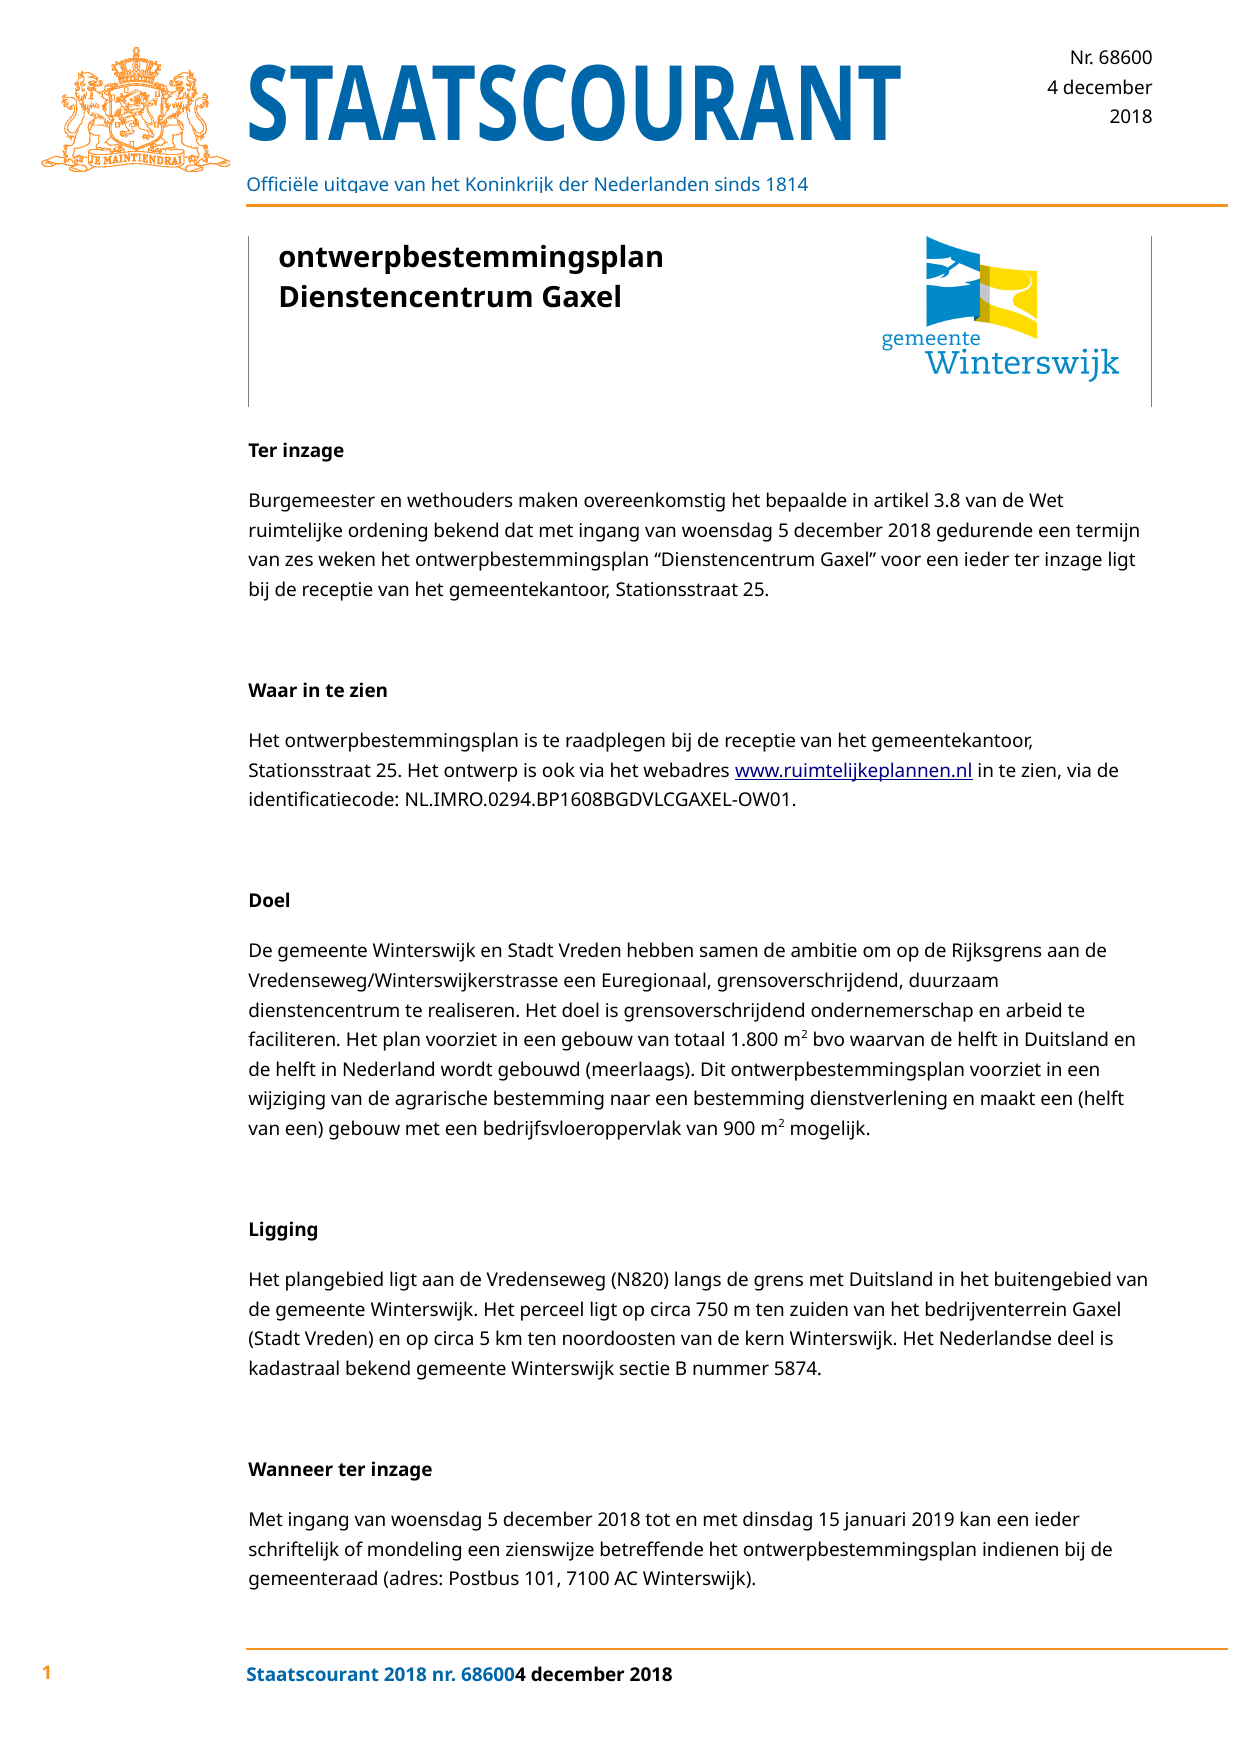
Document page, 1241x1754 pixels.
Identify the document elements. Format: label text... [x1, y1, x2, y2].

text Het ontwerpbestemmingsplan is te raadplegen bij de receptie van het gemeentekantoor, Stationsstraat 25. Het ontwerp is ook via het webadres www.ruimtelijkeplannen.nl in te zien, via de identificatiecode: NL.IMRO.0294.BP1608BGDVLCGAXEL-OW01. [248, 727, 1152, 812]
text Het plangebied ligt aan de Vredenseweg (N820) langs de grens met Duitsland in het buitengebied van de gemeente Winterswijk. Het perceel ligt op circa 750 m ten zuiden van het bedrijventerrein Gaxel (Stadt Vreden) en op circa 5 km ten noordoosten van de kern Winterswijk. Het Nederlandse deel is kadastraal bekend gemeente Winterswijk sectie B nummer 5874. [248, 1266, 1152, 1381]
picture [882, 236, 1119, 382]
text De gemeente Winterswijk en Stadt Vreden hebben samen de ambitie om op de Rijksgrens aan de Vredenseweg/Winterswijkerstrasse een Euregionaal, grensoverschrijdend, duurzaam dienstencentrum te realiseren. Het doel is grensoverschrijdend ondernemerschap en arbeid te faciliteren. Het plan voorziet in een gebouw van totaal 1.800 m2 bvo waarvan de helft in Duitsland en de helft in Nederland wordt gebouwd (meerlaags). Dit ontwerpbestemmingsplan voorziet in een wijziging van de agrarische bestemming naar een bestemming dienstverlening en maakt een (helft van een) gebouw met een bedrijfsvloeroppervlak van 900 m2 mogelijk. [248, 938, 1152, 1141]
text Waar in te zien [248, 677, 1152, 702]
text Wanneer ter inzage [248, 1456, 1152, 1482]
table_header [850, 236, 1151, 407]
text Met ingang van woensdag 5 december 2018 tot en met dinsdag 15 januari 2019 kan een ieder schriftelijk of mondeling een zienswijze betreffende het ontwerpbestemmingsplan indienen bij de gemeenteraad (adres: Postbus 101, 7100 AC Winterswijk). [248, 1506, 1152, 1591]
text Doel [248, 887, 1152, 913]
text Burgemeester en wethouders maken overeenkomstig het bepaalde in artikel 3.8 van de Wet ruimtelijke ordening bekend dat met ingang van woensdag 5 december 2018 gedurende een termijn van zes weken het ontwerpbestemmingsplan “Dienstencentrum Gaxel” voor een ieder ter inzage ligt bij de receptie van het gemeentekantoor, Stationsstraat 25. [248, 487, 1152, 602]
picture [1111, 360, 1119, 371]
text Ter inzage [248, 437, 1152, 462]
table_header ontwerpbestemmingsplan Dienstencentrum Gaxel [249, 236, 850, 407]
text Ligging [248, 1216, 1152, 1242]
picture [41, 47, 231, 172]
